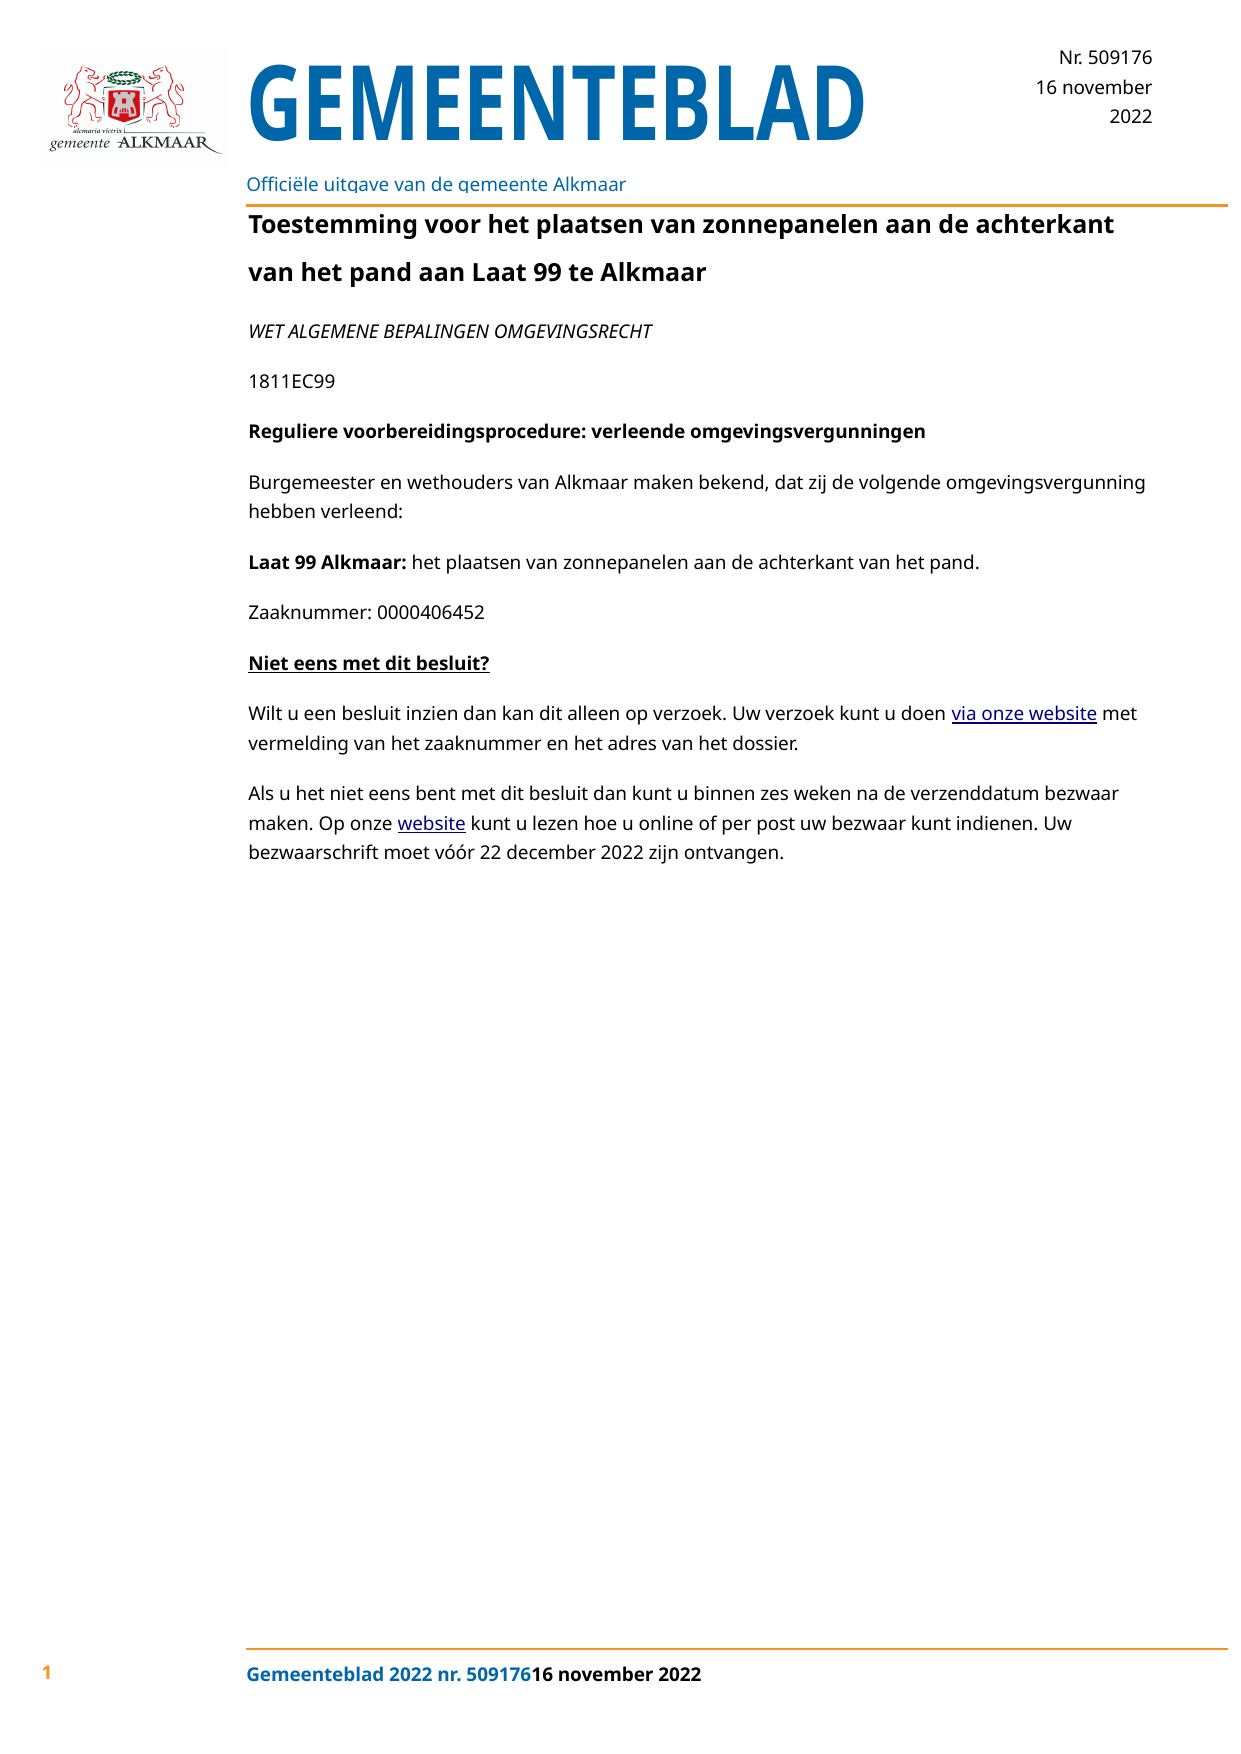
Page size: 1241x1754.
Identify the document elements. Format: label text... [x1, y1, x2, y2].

text 1811EC99 [248, 368, 1152, 394]
text Laat 99 Alkmaar: het plaatsen van zonnepanelen aan de achterkant van het pand. [248, 549, 1152, 575]
text Niet eens met dit besluit? [248, 650, 1152, 676]
picture [41, 47, 231, 172]
text Wilt u een besluit inzien dan kan dit alleen op verzoek. Uw verzoek kunt u doen via onze website met vermelding van het zaaknummer en het adres van het dossier. [248, 700, 1152, 756]
text Burgemeester en wethouders van Alkmaar maken bekend, dat zij de volgende omgevingsvergunning hebben verleend: [248, 469, 1152, 524]
text Zaaknummer: 0000406452 [248, 599, 1152, 625]
text WET ALGEMENE BEPALINGEN OMGEVINGSRECHT [248, 318, 1152, 344]
text Reguliere voorbereidingsprocedure: verleende omgevingsvergunningen [248, 419, 1152, 444]
text Toestemming voor het plaatsen van zonnepanelen aan de achterkant van het pand aan Laat 99 te Alkmaar [248, 207, 1152, 288]
text Als u het niet eens bent met dit besluit dan kunt u binnen zes weken na de verzenddatum bezwaar maken. Op onze website kunt u lezen hoe u online of per post uw bezwaar kunt indienen. Uw bezwaarschrift moet vóór 22 december 2022 zijn ontvangen. [248, 780, 1152, 865]
